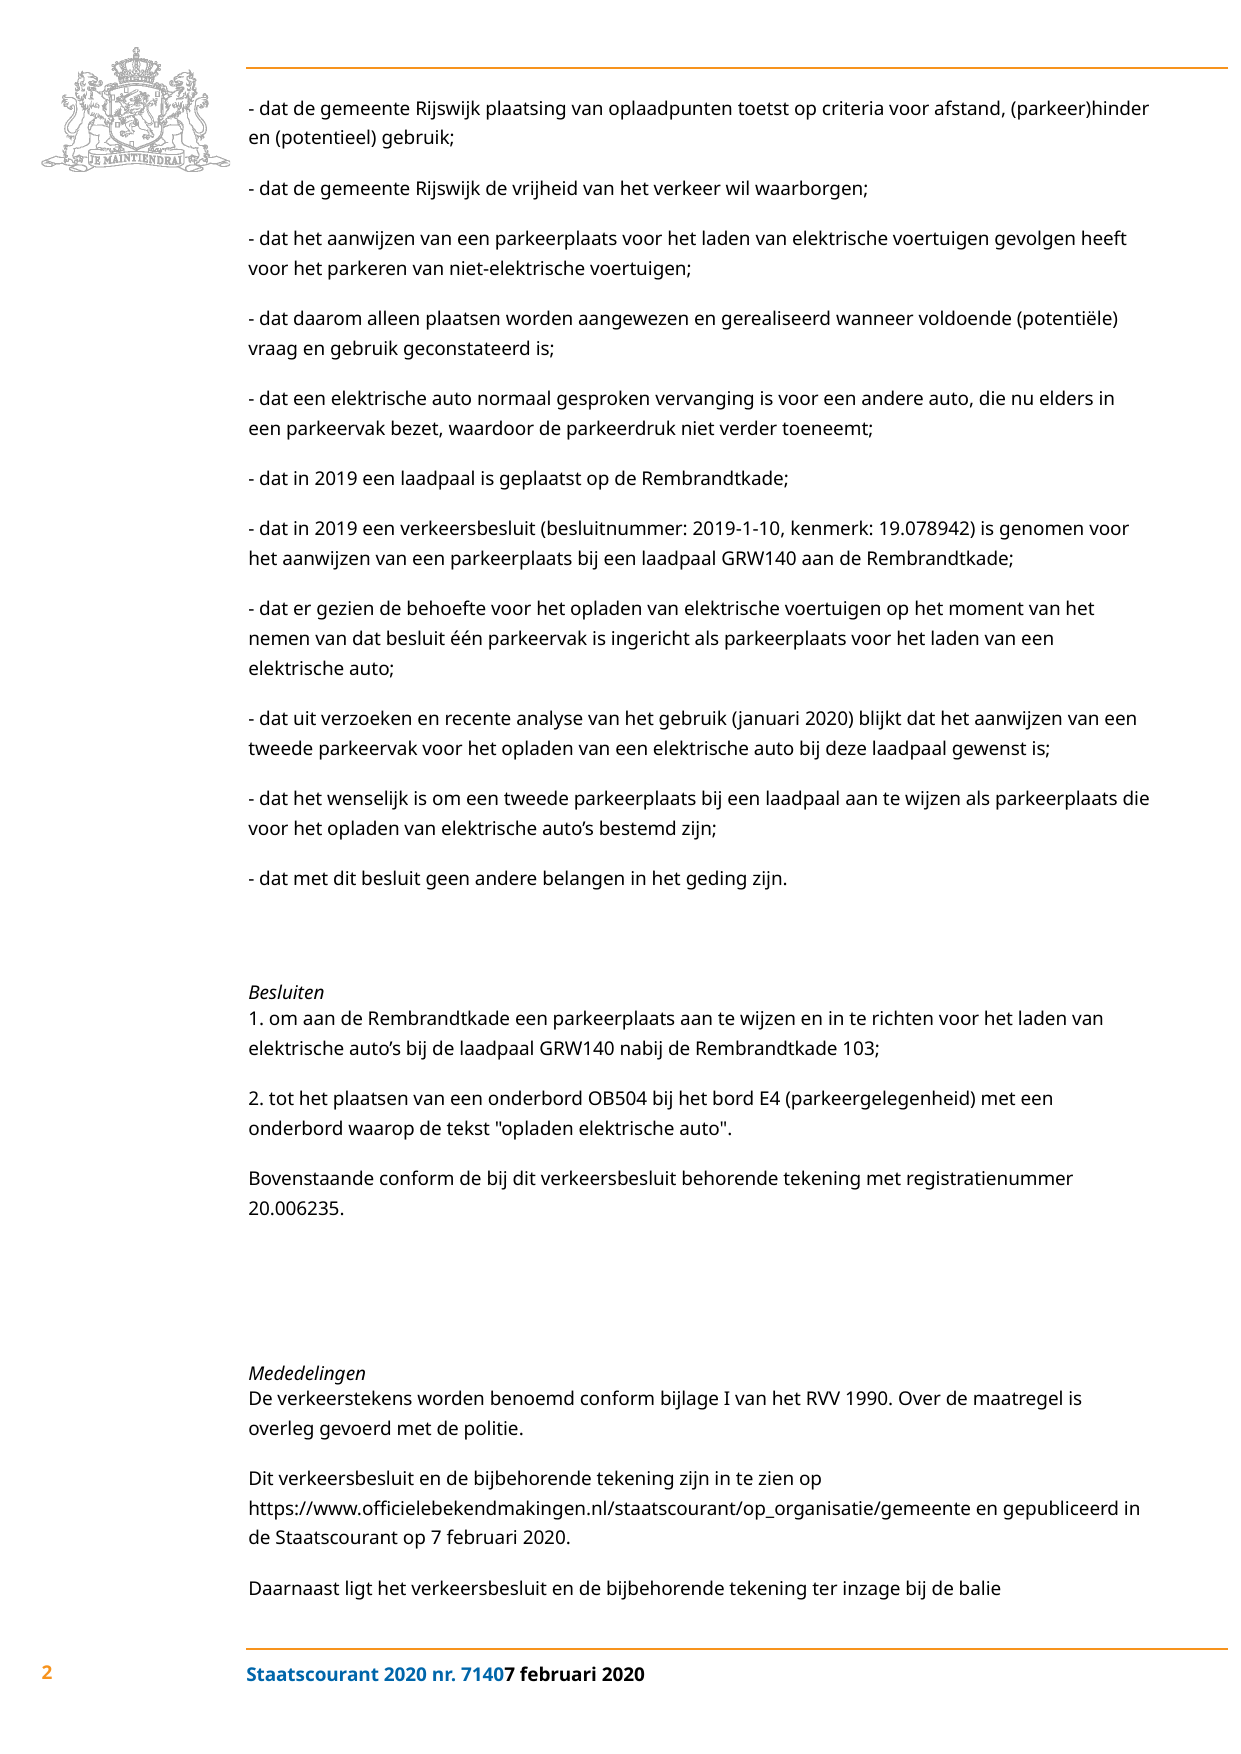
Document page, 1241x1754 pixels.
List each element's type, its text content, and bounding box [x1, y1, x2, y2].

text - dat daarom alleen plaatsen worden aangewezen en gerealiseerd wanneer voldoende (potentiële) vraag en gebruik geconstateerd is; [248, 305, 1152, 361]
text - dat met dit besluit geen andere belangen in het geding zijn. [248, 865, 1152, 891]
text - dat het wenselijk is om een tweede parkeerplaats bij een laadpaal aan te wijzen als parkeerplaats die voor het opladen van elektrische auto’s bestemd zijn; [248, 785, 1152, 841]
text - dat de gemeente Rijswijk de vrijheid van het verkeer wil waarborgen; [248, 175, 1152, 201]
text - dat de gemeente Rijswijk plaatsing van oplaadpunten toetst op criteria voor afstand, (parkeer)hinder en (potentieel) gebruik; [248, 95, 1152, 150]
text - dat uit verzoeken en recente analyse van het gebruik (januari 2020) blijkt dat het aanwijzen van een tweede parkeervak voor het opladen van een elektrische auto bij deze laadpaal gewenst is; [248, 705, 1152, 761]
text 2. tot het plaatsen van een onderbord OB504 bij het bord E4 (parkeergelegenheid) met een onderbord waarop de tekst "opladen elektrische auto". [248, 1085, 1152, 1141]
text - dat er gezien de behoefte voor het opladen van elektrische voertuigen op het moment van het nemen van dat besluit één parkeervak is ingericht als parkeerplaats voor het laden van een elektrische auto; [248, 596, 1152, 681]
text Besluiten [248, 979, 1152, 1005]
text Dit verkeersbesluit en de bijbehorende tekening zijn in te zien op https://www.officielebekendmakingen.nl/staatscourant/op_organisatie/gemeente en gepubliceerd in de Staatscourant op 7 februari 2020. [248, 1465, 1152, 1550]
text Bovenstaande conform de bij dit verkeersbesluit behorende tekening met registratienummer 20.006235. [248, 1165, 1152, 1221]
text - dat in 2019 een verkeersbesluit (besluitnummer: 2019-1-10, kenmerk: 19.078942) is genomen voor het aanwijzen van een parkeerplaats bij een laadpaal GRW140 aan de Rembrandtkade; [248, 516, 1152, 571]
text 1. om aan de Rembrandtkade een parkeerplaats aan te wijzen en in te richten voor het laden van elektrische auto’s bij de laadpaal GRW140 nabij de Rembrandtkade 103; [248, 1005, 1152, 1061]
text - dat in 2019 een laadpaal is geplaatst op de Rembrandtkade; [248, 465, 1152, 491]
text Daarnaast ligt het verkeersbesluit en de bijbehorende tekening ter inzage bij de balie [248, 1575, 1152, 1601]
text - dat het aanwijzen van een parkeerplaats voor het laden van elektrische voertuigen gevolgen heeft voor het parkeren van niet-elektrische voertuigen; [248, 225, 1152, 281]
text - dat een elektrische auto normaal gesproken vervanging is voor een andere auto, die nu elders in een parkeervak bezet, waardoor de parkeerdruk niet verder toeneemt; [248, 385, 1152, 441]
text Mededelingen [248, 1360, 1152, 1385]
picture [41, 47, 231, 172]
text De verkeerstekens worden benoemd conform bijlage I van het RVV 1990. Over de maatregel is overleg gevoerd met de politie. [248, 1385, 1152, 1441]
